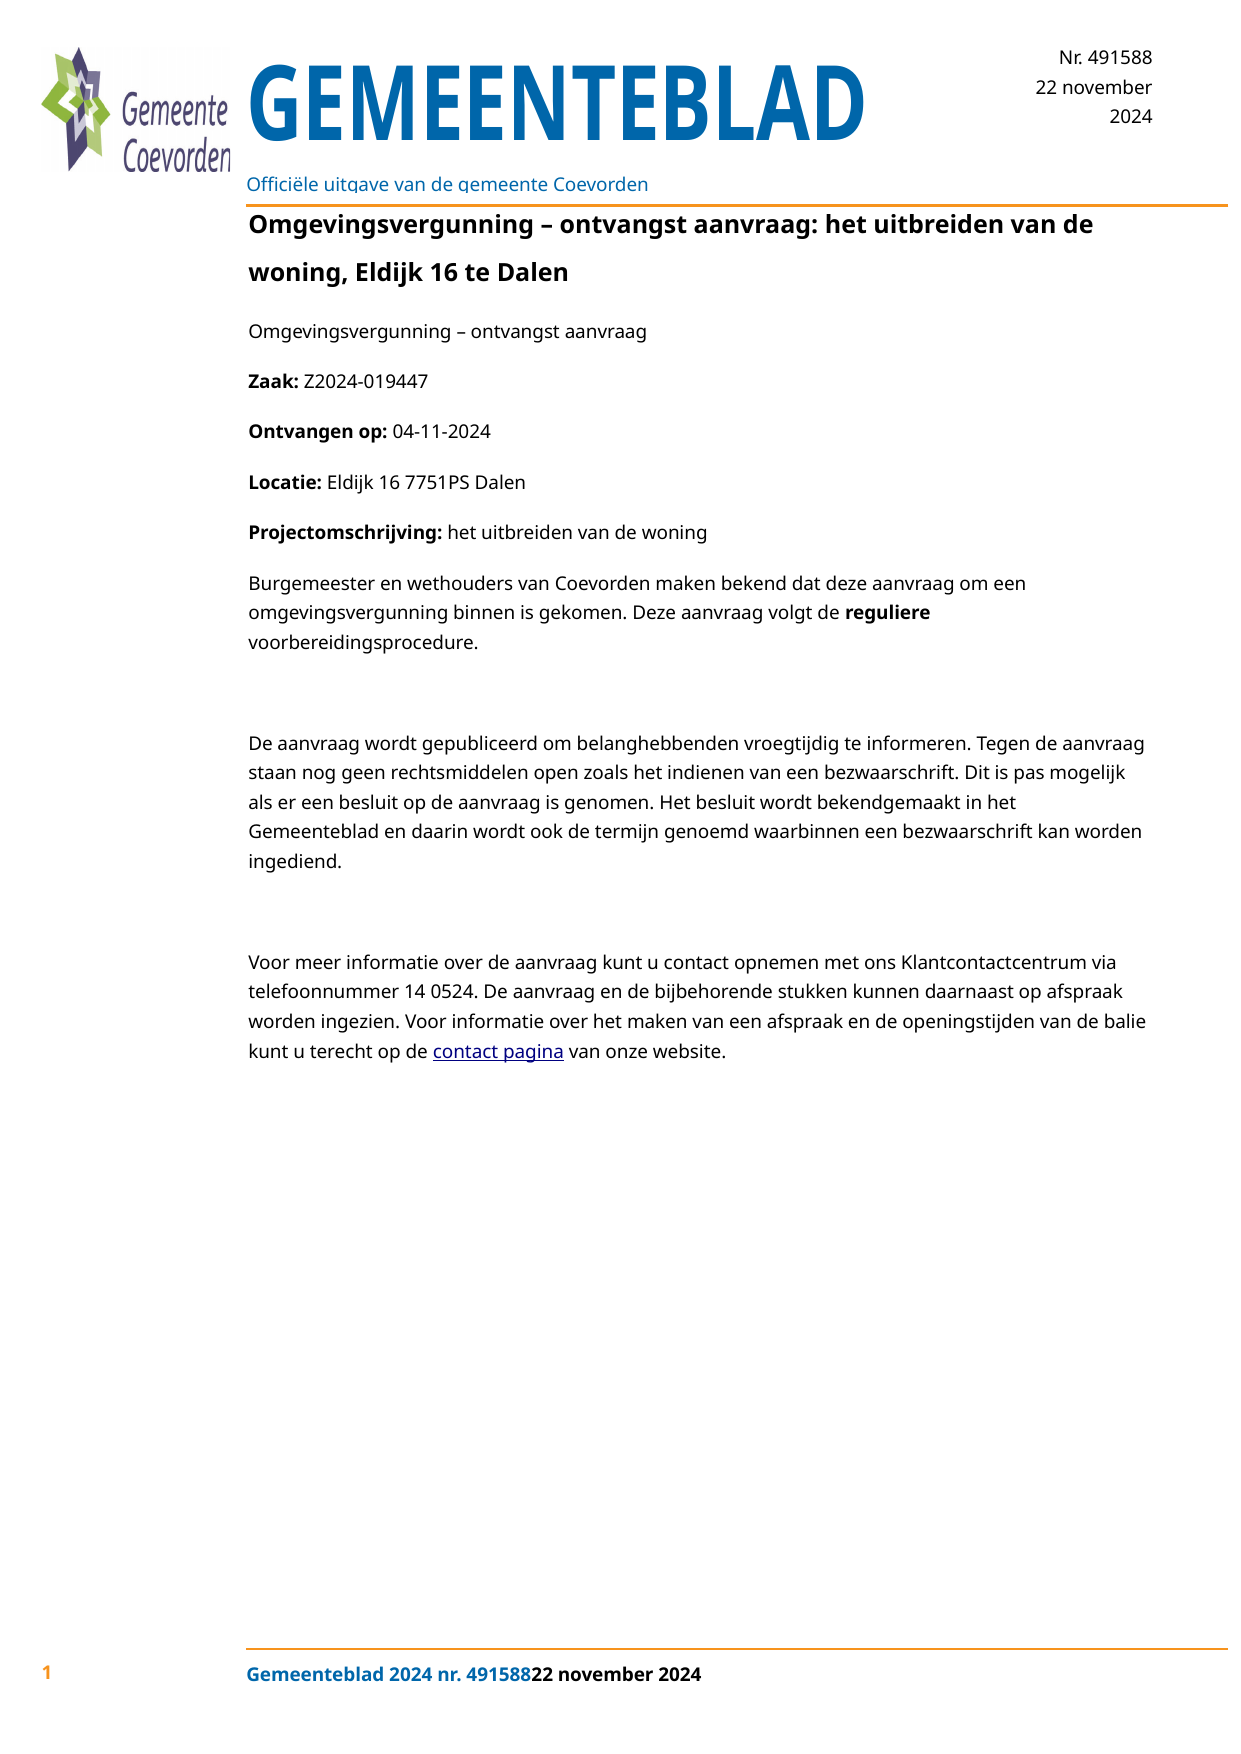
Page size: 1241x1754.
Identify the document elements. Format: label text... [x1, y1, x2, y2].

text Burgemeester en wethouders van Coevorden maken bekend dat deze aanvraag om een omgevingsvergunning binnen is gekomen. Deze aanvraag volgt de reguliere voorbereidingsprocedure. [248, 570, 1152, 655]
text De aanvraag wordt gepubliceerd om belanghebbenden vroegtijdig te informeren. Tegen de aanvraag staan nog geen rechtsmiddelen open zoals het indienen van een bezwaarschrift. Dit is pas mogelijk als er een besluit op de aanvraag is genomen. Het besluit wordt bekendgemaakt in het Gemeenteblad en daarin wordt ook de termijn genoemd waarbinnen een bezwaarschrift kan worden ingediend. [248, 730, 1152, 874]
text Locatie: Eldijk 16 7751PS Dalen [248, 469, 1152, 495]
text Omgevingsvergunning – ontvangst aanvraag: het uitbreiden van de woning, Eldijk 16 te Dalen [248, 207, 1152, 288]
text Omgevingsvergunning – ontvangst aanvraag [248, 318, 1152, 344]
text Voor meer informatie over de aanvraag kunt u contact opnemen met ons Klantcontactcentrum via telefoonnummer 14 0524. De aanvraag en de bijbehorende stukken kunnen daarnaast op afspraak worden ingezien. Voor informatie over het maken van een afspraak en de openingstijden van de balie kunt u terecht op de contact pagina van onze website. [248, 949, 1152, 1064]
picture [41, 47, 231, 172]
text Ontvangen op: 04-11-2024 [248, 419, 1152, 444]
text Zaak: Z2024-019447 [248, 368, 1152, 394]
text Projectomschrijving: het uitbreiden van de woning [248, 519, 1152, 545]
